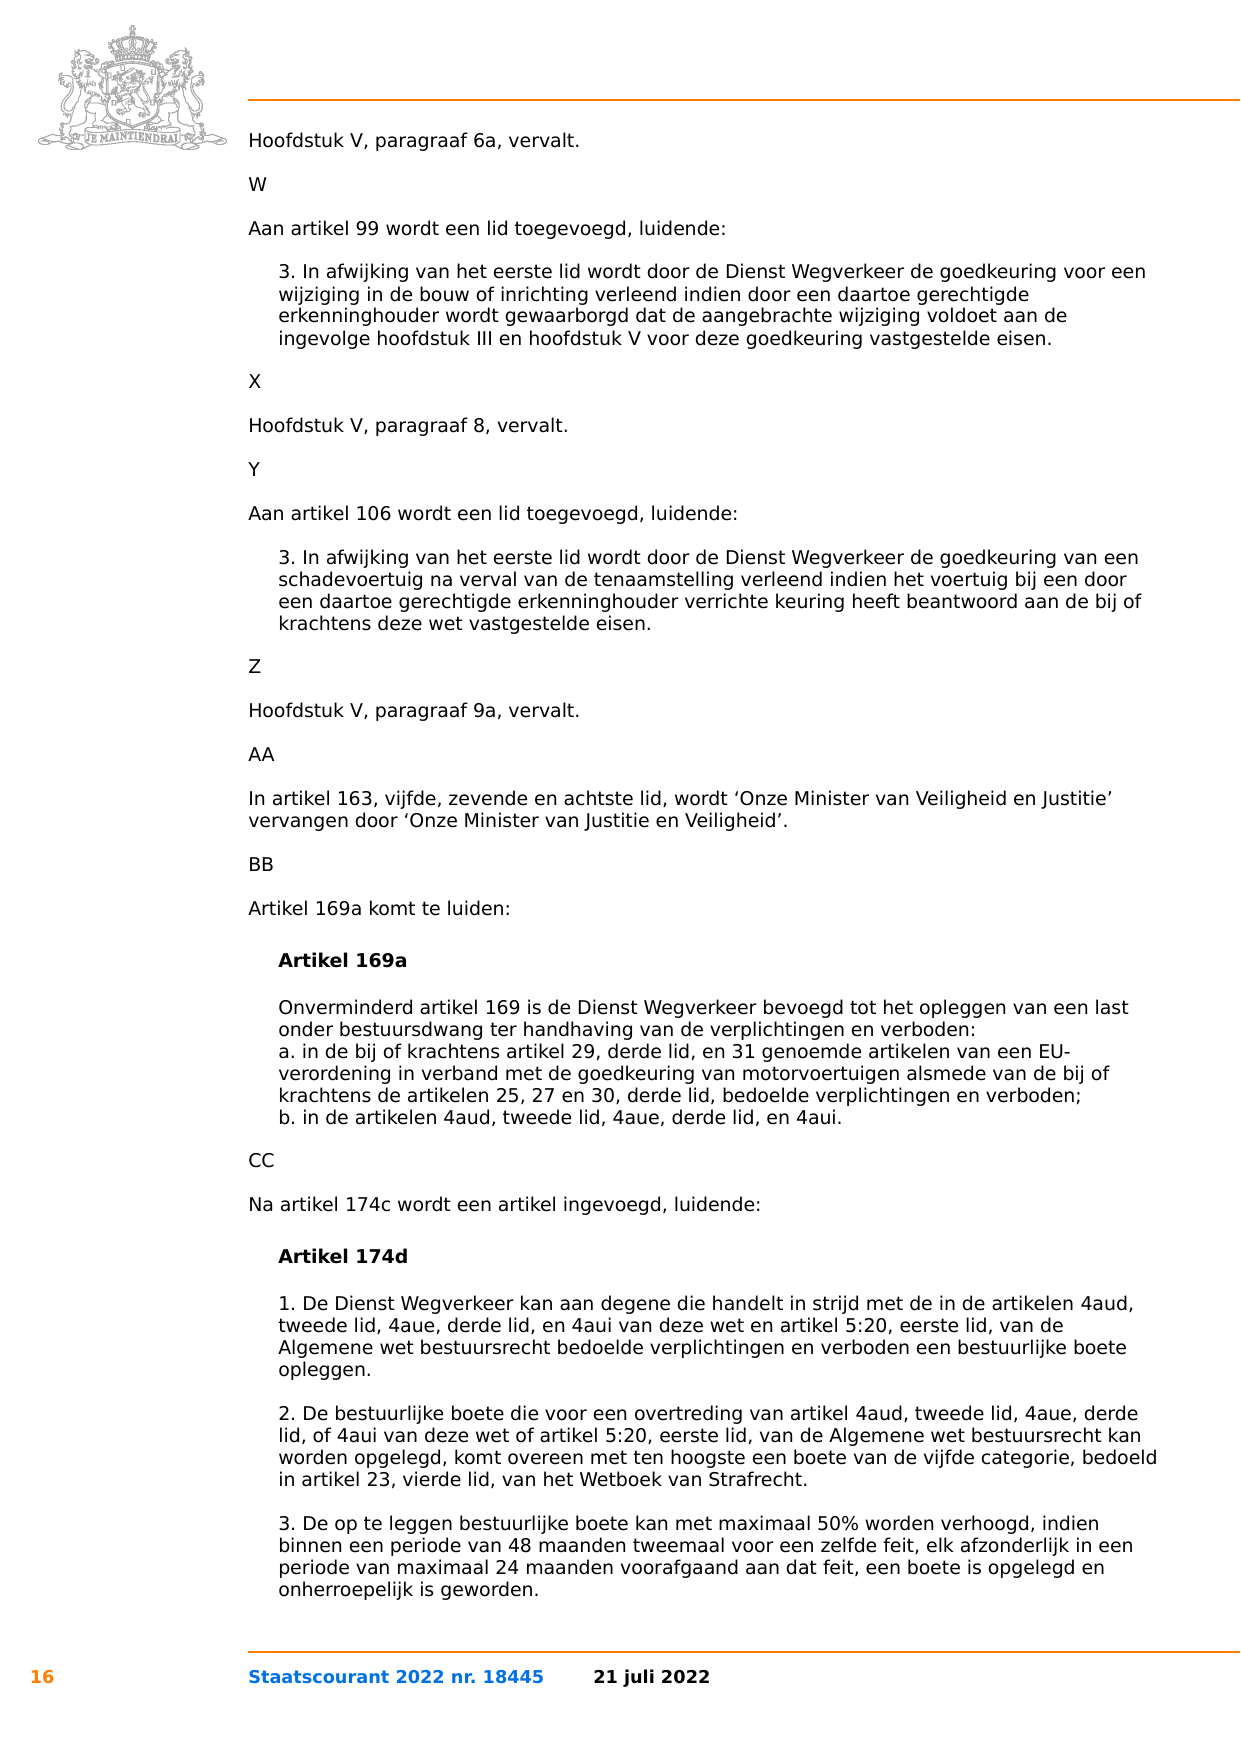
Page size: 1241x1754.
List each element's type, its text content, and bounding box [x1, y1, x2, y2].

text AA [248, 744, 1163, 766]
text Artikel 169a komt te luiden: [248, 898, 1163, 920]
text 2. De bestuurlijke boete die voor een overtreding van artikel 4aud, tweede lid, 4aue, derde lid, of 4aui van deze wet of artikel 5:20, eerste lid, van de Algemene wet bestuursrecht kan worden opgelegd, komt overeen met ten hoogste een boete van de vijfde categorie, bedoeld in artikel 23, vierde lid, van het Wetboek van Strafrecht. [278, 1403, 1163, 1491]
picture [38, 25, 227, 150]
text Hoofdstuk V, paragraaf 6a, vervalt. [248, 130, 1163, 152]
text Aan artikel 99 wordt een lid toegevoegd, luidende: [248, 218, 1163, 239]
text b. in de artikelen 4aud, tweede lid, 4aue, derde lid, en 4aui. [278, 1107, 1163, 1128]
text X [248, 371, 1163, 393]
text 3. In afwijking van het eerste lid wordt door de Dienst Wegverkeer de goedkeuring van een schadevoertuig na verval van de tenaamstelling verleend indien het voertuig bij een door een daartoe gerechtigde erkenninghouder verrichte keuring heeft beantwoord aan de bij of krachtens deze wet vastgestelde eisen. [278, 547, 1163, 634]
text Na artikel 174c wordt een artikel ingevoegd, luidende: [248, 1194, 1163, 1216]
subtitle Artikel 169a [278, 950, 1163, 972]
subtitle Artikel 174d [278, 1246, 1163, 1268]
text Z [248, 656, 1163, 678]
text Hoofdstuk V, paragraaf 9a, vervalt. [248, 700, 1163, 722]
text Aan artikel 106 wordt een lid toegevoegd, luidende: [248, 503, 1163, 525]
text Hoofdstuk V, paragraaf 8, vervalt. [248, 415, 1163, 437]
text CC [248, 1150, 1163, 1172]
text Onverminderd artikel 169 is de Dienst Wegverkeer bevoegd tot het opleggen van een last onder bestuursdwang ter handhaving van de verplichtingen en verboden: [278, 997, 1163, 1041]
text W [248, 174, 1163, 196]
text 3. In afwijking van het eerste lid wordt door de Dienst Wegverkeer de goedkeuring voor een wijziging in de bouw of inrichting verleend indien door een daartoe gerechtigde erkenninghouder wordt gewaarborgd dat de aangebrachte wijziging voldoet aan de ingevolge hoofdstuk III en hoofdstuk V voor deze goedkeuring vastgestelde eisen. [278, 261, 1163, 349]
text BB [248, 854, 1163, 876]
text Y [248, 459, 1163, 481]
text In artikel 163, vijfde, zevende en achtste lid, wordt ‘Onze Minister van Veiligheid en Justitie’ vervangen door ‘Onze Minister van Justitie en Veiligheid’. [248, 788, 1163, 832]
text 1. De Dienst Wegverkeer kan aan degene die handelt in strijd met de in de artikelen 4aud, tweede lid, 4aue, derde lid, en 4aui van deze wet en artikel 5:20, eerste lid, van de Algemene wet bestuursrecht bedoelde verplichtingen en verboden een bestuurlijke boete opleggen. [278, 1293, 1163, 1381]
text 3. De op te leggen bestuurlijke boete kan met maximaal 50% worden verhoogd, indien binnen een periode van 48 maanden tweemaal voor een zelfde feit, elk afzonderlijk in een periode van maximaal 24 maanden voorafgaand aan dat feit, een boete is opgelegd en onherroepelijk is geworden. [278, 1513, 1163, 1601]
text a. in de bij of krachtens artikel 29, derde lid, en 31 genoemde artikelen van een EU-verordening in verband met de goedkeuring van motorvoertuigen alsmede van de bij of krachtens de artikelen 25, 27 en 30, derde lid, bedoelde verplichtingen en verboden; [278, 1041, 1163, 1107]
